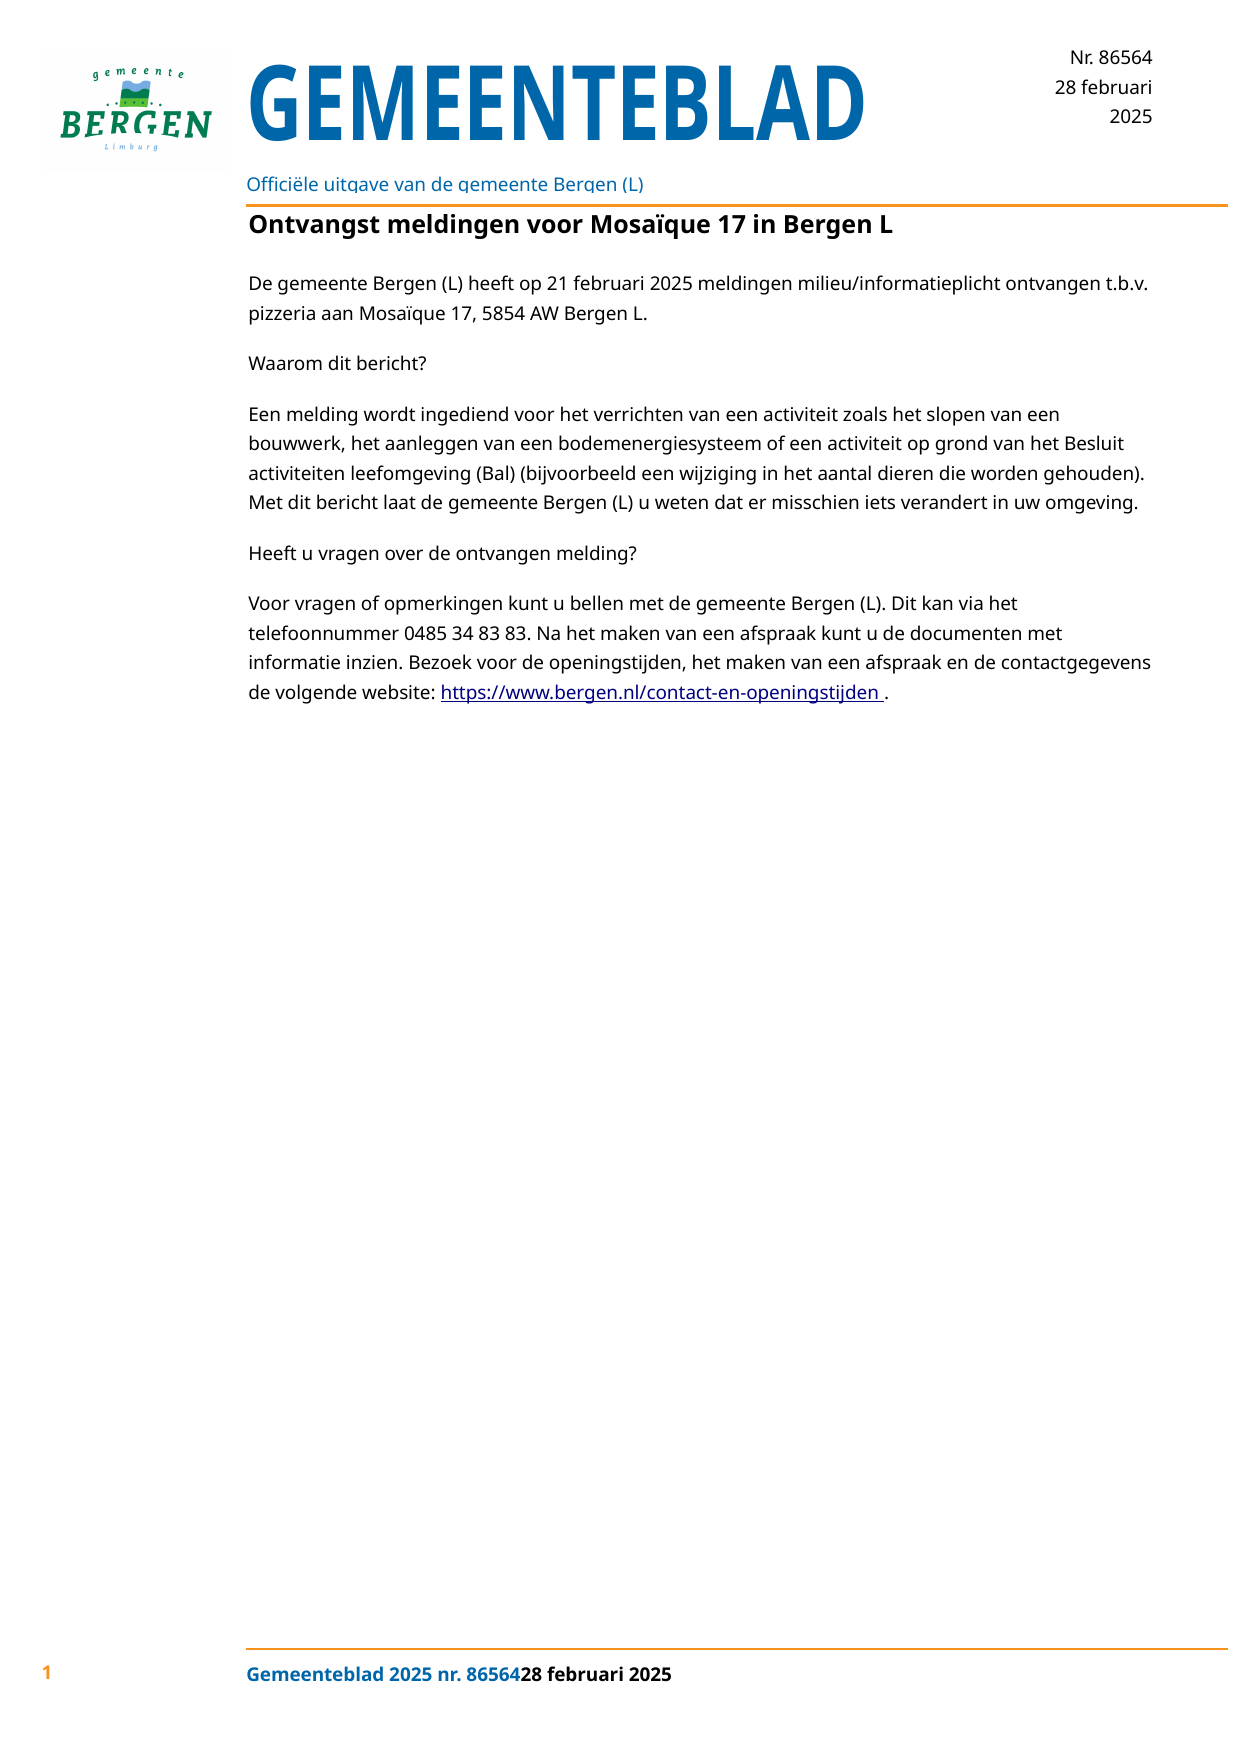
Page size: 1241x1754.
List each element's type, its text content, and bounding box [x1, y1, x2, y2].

text Voor vragen of opmerkingen kunt u bellen met de gemeente Bergen (L). Dit kan via het telefoonnummer 0485 34 83 83. Na het maken van een afspraak kunt u de documenten met informatie inzien. Bezoek voor de openingstijden, het maken van een afspraak en de contactgegevens de volgende website: https://www.bergen.nl/contact-en-openingstijden . [248, 590, 1152, 705]
text Heeft u vragen over de ontvangen melding? [248, 540, 1152, 566]
picture [41, 47, 231, 172]
text Een melding wordt ingediend voor het verrichten van een activiteit zoals het slopen van een bouwwerk, het aanleggen van een bodemenergiesysteem of een activiteit op grond van het Besluit activiteiten leefomgeving (Bal) (bijvoorbeeld een wijziging in het aantal dieren die worden gehouden). Met dit bericht laat de gemeente Bergen (L) u weten dat er misschien iets verandert in uw omgeving. [248, 401, 1152, 515]
text Waarom dit bericht? [248, 350, 1152, 376]
text De gemeente Bergen (L) heeft op 21 februari 2025 meldingen milieu/informatieplicht ontvangen t.b.v. pizzeria aan Mosaïque 17, 5854 AW Bergen L. [248, 270, 1152, 326]
text Ontvangst meldingen voor Mosaïque 17 in Bergen L [248, 207, 1152, 241]
